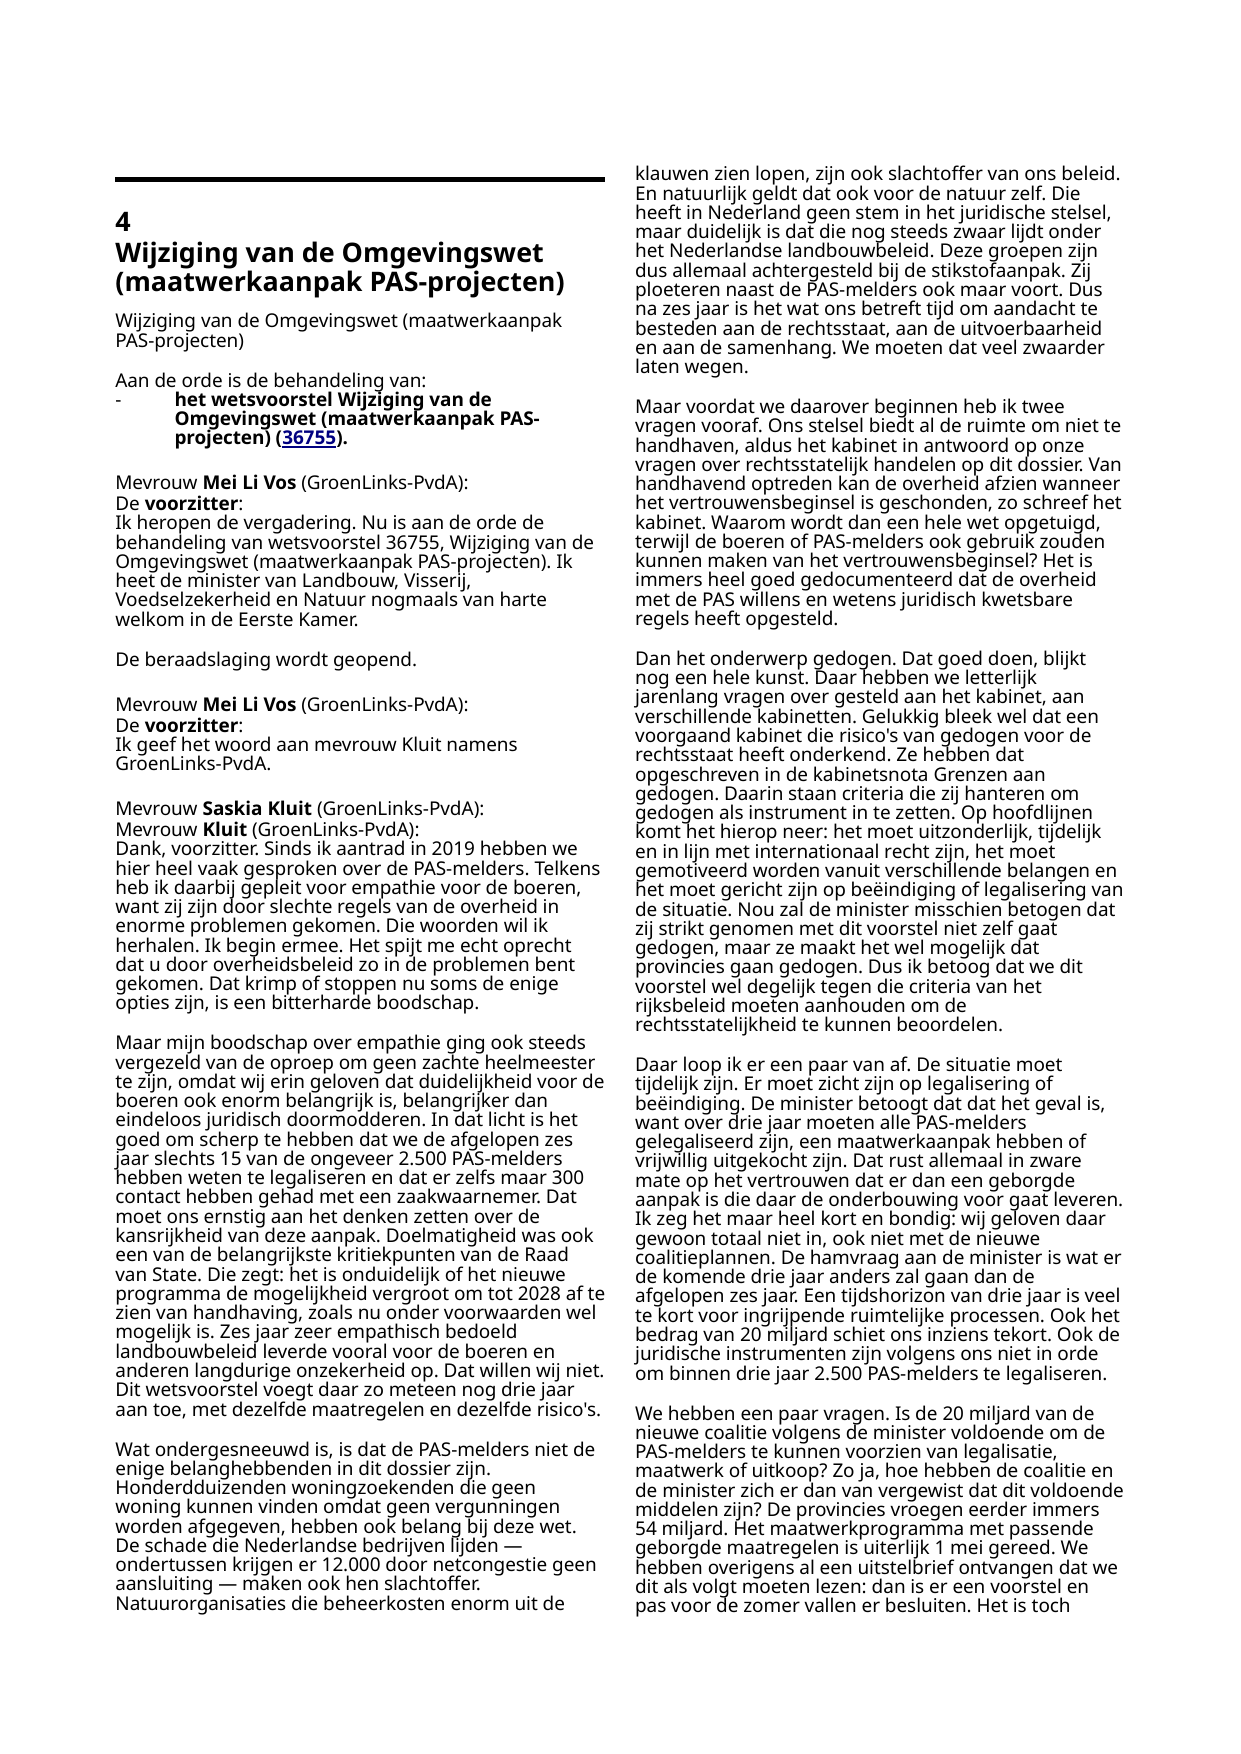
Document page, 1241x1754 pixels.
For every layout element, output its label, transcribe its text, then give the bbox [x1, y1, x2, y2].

text Wijziging van de Omgevingswet (maatwerkaanpak PAS-projecten) [115, 312, 605, 351]
text Maar mijn boodschap over empathie ging ook steeds vergezeld van de oproep om geen zachte heelmeester te zijn, omdat wij erin geloven dat duidelijkheid voor de boeren ook enorm belangrijk is, belangrijker dan eindeloos juridisch doormodderen. In dat licht is het goed om scherp te hebben dat we de afgelopen zes jaar slechts 15 van de ongeveer 2.500 PAS-melders hebben weten te legaliseren en dat er zelfs maar 300 contact hebben gehad met een zaakwaarnemer. Dat moet ons ernstig aan het denken zetten over de kansrijkheid van deze aanpak. Doelmatigheid was ook een van de belangrijkste kritiekpunten van de Raad van State. Die zegt: het is onduidelijk of het nieuwe programma de mogelijkheid vergroot om tot 2028 af te zien van handhaving, zoals nu onder voorwaarden wel mogelijk is. Zes jaar zeer empathisch bedoeld landbouwbeleid leverde vooral voor de boeren en anderen langdurige onzekerheid op. Dat willen wij niet. Dit wetsvoorstel voegt daar zo meteen nog drie jaar aan toe, met dezelfde maatregelen en dezelfde risico's. [115, 1034, 605, 1420]
text Wat ondergesneeuwd is, is dat de PAS-melders niet de enige belanghebbenden in dit dossier zijn. Honderdduizenden woningzoekenden die geen woning kunnen vinden omdat geen vergunningen worden afgegeven, hebben ook belang bij deze wet. De schade die Nederlandse bedrijven lijden — ondertussen krijgen er 12.000 door netcongestie geen aansluiting — maken ook hen slachtoffer. Natuurorganisaties die beheerkosten enorm uit de [115, 1441, 605, 1614]
text We hebben een paar vragen. Is de 20 miljard van de nieuwe coalitie volgens de minister voldoende om de PAS-melders te kunnen voorzien van legalisatie, maatwerk of uitkoop? Zo ja, hoe hebben de coalitie en de minister zich er dan van vergewist dat dit voldoende middelen zijn? De provincies vroegen eerder immers 54 miljard. Het maatwerkprogramma met passende geborgde maatregelen is uiterlijk 1 mei gereed. We hebben overigens al een uitstelbrief ontvangen dat we dit als volgt moeten lezen: dan is er een voorstel en pas voor de zomer vallen er besluiten. Het is toch [635, 1404, 1125, 1616]
text Ik heropen de vergadering. Nu is aan de orde de behandeling van wetsvoorstel 36755, Wijziging van de Omgevingswet (maatwerkaanpak PAS-projecten). Ik heet de minister van Landbouw, Visserij, Voedselzekerheid en Natuur nogmaals van harte welkom in de Eerste Kamer. [115, 514, 605, 630]
text Mevrouw Mei Li Vos (GroenLinks-PvdA): [115, 691, 605, 717]
text Dan het onderwerp gedogen. Dat goed doen, blijkt nog een hele kunst. Daar hebben we letterlijk jarenlang vragen over gesteld aan het kabinet, aan verschillende kabinetten. Gelukkig bleek wel dat een voorgaand kabinet die risico's van gedogen voor de rechtsstaat heeft onderkend. Ze hebben dat opgeschreven in de kabinetsnota Grenzen aan gedogen. Daarin staan criteria die zij hanteren om gedogen als instrument in te zetten. Op hoofdlijnen komt het hierop neer: het moet uitzonderlijk, tijdelijk en in lijn met internationaal recht zijn, het moet gemotiveerd worden vanuit verschillende belangen en het moet gericht zijn op beëindiging of legalisering van de situatie. Nou zal de minister misschien betogen dat zij strikt genomen met dit voorstel niet zelf gaat gedogen, maar ze maakt het wel mogelijk dat provincies gaan gedogen. Dus ik betoog dat we dit voorstel wel degelijk tegen die criteria van het rijksbeleid moeten aanhouden om de rechtsstatelijkheid te kunnen beoordelen. [635, 650, 1125, 1035]
text Mevrouw Saskia Kluit (GroenLinks-PvdA): [115, 795, 605, 821]
text De voorzitter: [115, 717, 605, 736]
text Wijziging van de Omgevingswet (maatwerkaanpak PAS-projecten) [115, 239, 605, 312]
text De voorzitter: [115, 495, 605, 514]
text Ik geef het woord aan mevrouw Kluit namens GroenLinks-PvdA. [115, 736, 605, 774]
text 4 [115, 203, 605, 239]
text Mevrouw Kluit (GroenLinks-PvdA): [115, 821, 605, 840]
text Mevrouw Mei Li Vos (GroenLinks-PvdA): [115, 469, 605, 495]
text Maar voordat we daarover beginnen heb ik twee vragen vooraf. Ons stelsel biedt al de ruimte om niet te handhaven, aldus het kabinet in antwoord op onze vragen over rechtsstatelijk handelen op dit dossier. Van handhavend optreden kan de overheid afzien wanneer het vertrouwensbeginsel is geschonden, zo schreef het kabinet. Waarom wordt dan een hele wet opgetuigd, terwijl de boeren of PAS-melders ook gebruik zouden kunnen maken van het vertrouwensbeginsel? Het is immers heel goed gedocumenteerd dat de overheid met de PAS willens en wetens juridisch kwetsbare regels heeft opgesteld. [635, 398, 1125, 629]
text klauwen zien lopen, zijn ook slachtoffer van ons beleid. En natuurlijk geldt dat ook voor de natuur zelf. Die heeft in Nederland geen stem in het juridische stelsel, maar duidelijk is dat die nog steeds zwaar lijdt onder het Nederlandse landbouwbeleid. Deze groepen zijn dus allemaal achtergesteld bij de stikstofaanpak. Zij ploeteren naast de PAS-melders ook maar voort. Dus na zes jaar is het wat ons betreft tijd om aandacht te besteden aan de rechtsstaat, aan de uitvoerbaarheid en aan de samenhang. We moeten dat veel zwaarder laten wegen. [635, 165, 1125, 377]
text De beraadslaging wordt geopend. [115, 651, 605, 670]
text Daar loop ik er een paar van af. De situatie moet tijdelijk zijn. Er moet zicht zijn op legalisering of beëindiging. De minister betoogt dat dat het geval is, want over drie jaar moeten alle PAS-melders gelegaliseerd zijn, een maatwerkaanpak hebben of vrijwillig uitgekocht zijn. Dat rust allemaal in zware mate op het vertrouwen dat er dan een geborgde aanpak is die daar de onderbouwing voor gaat leveren. Ik zeg het maar heel kort en bondig: wij geloven daar gewoon totaal niet in, ook niet met de nieuwe coalitieplannen. De hamvraag aan de minister is wat er de komende drie jaar anders zal gaan dan de afgelopen zes jaar. Een tijdshorizon van drie jaar is veel te kort voor ingrijpende ruimtelijke processen. Ook het bedrag van 20 miljard schiet ons inziens tekort. Ook de juridische instrumenten zijn volgens ons niet in orde om binnen drie jaar 2.500 PAS-melders te legaliseren. [635, 1056, 1125, 1384]
text Aan de orde is de behandeling van: [115, 372, 605, 391]
text Dank, voorzitter. Sinds ik aantrad in 2019 hebben we hier heel vaak gesproken over de PAS-melders. Telkens heb ik daarbij gepleit voor empathie voor de boeren, want zij zijn door slechte regels van de overheid in enorme problemen gekomen. Die woorden wil ik herhalen. Ik begin ermee. Het spijt me echt oprecht dat u door overheidsbeleid zo in de problemen bent gekomen. Dat krimp of stoppen nu soms de enige opties zijn, is een bitterharde boodschap. [115, 840, 605, 1014]
list het wetsvoorstel Wijziging van de Omgevingswet (maatwerkaanpak PAS-projecten) (36755). [115, 391, 605, 449]
